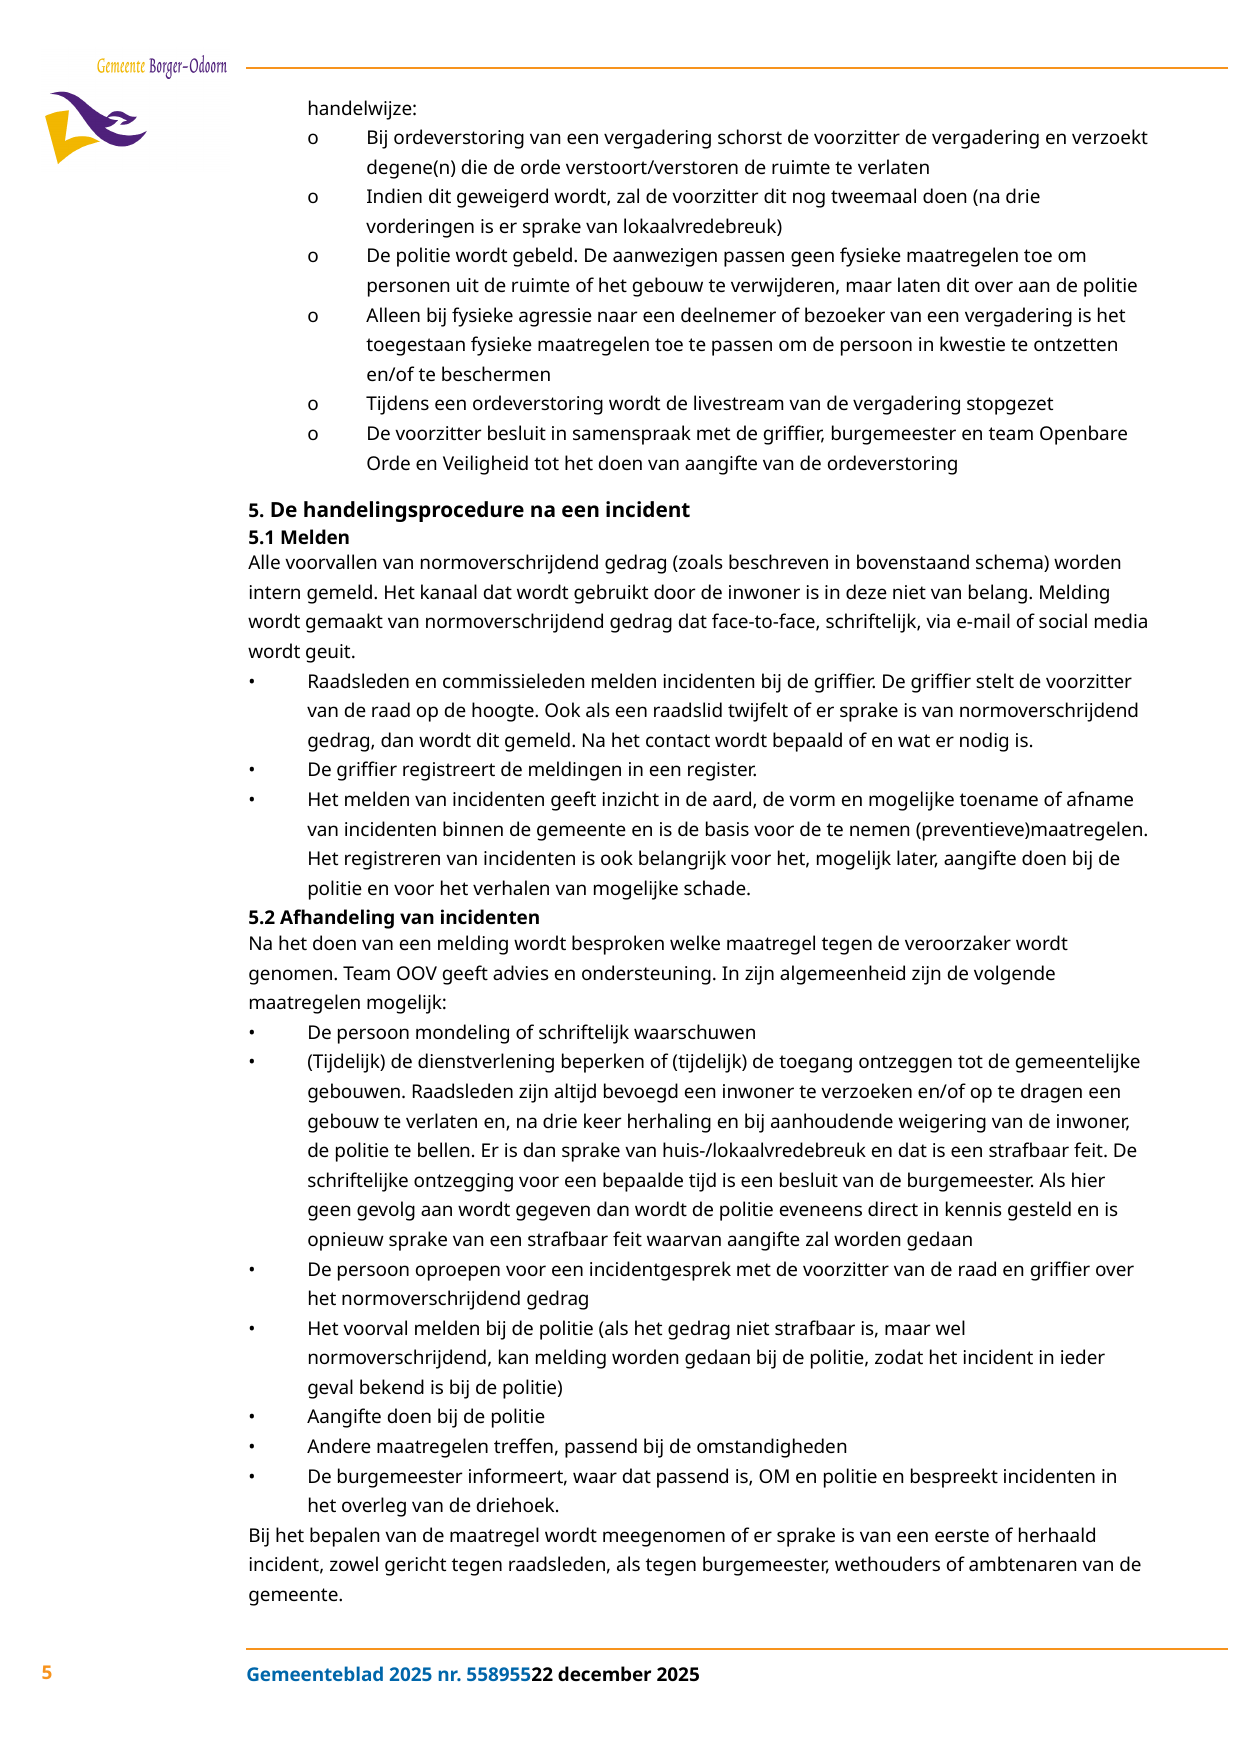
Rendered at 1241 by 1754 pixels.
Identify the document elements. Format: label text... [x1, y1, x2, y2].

list Bij ordeverstoring van een vergadering schorst de voorzitter de vergadering en verzoekt degene(n) die de orde verstoort/verstoren de ruimte te verlaten [307, 124, 1152, 180]
list De griffier registreert de meldingen in een register. [248, 757, 1152, 782]
text 5. De handelingsprocedure na een incident [248, 495, 1152, 524]
list De voorzitter besluit in samenspraak met de griffier, burgemeester en team Openbare Orde en Veiligheid tot het doen van aangifte van de ordeverstoring [307, 420, 1152, 476]
text Bij het bepalen van de maatregel wordt meegenomen of er sprake is van een eerste of herhaald incident, zowel gericht tegen raadsleden, als tegen burgemeester, wethouders of ambtenaren van de gemeente. [248, 1522, 1152, 1607]
picture [41, 47, 231, 172]
list Het melden van incidenten geeft inzicht in de aard, de vorm en mogelijke toename of afname van incidenten binnen de gemeente en is de basis voor de te nemen (preventieve)maatregelen. Het registreren van incidenten is ook belangrijk voor het, mogelijk later, aangifte doen bij de politie en voor het verhalen van mogelijke schade. [248, 786, 1152, 901]
list Aangifte doen bij de politie [248, 1404, 1152, 1429]
list handelwijze: [248, 95, 1152, 121]
list Andere maatregelen treffen, passend bij de omstandigheden [248, 1433, 1152, 1459]
list Het voorval melden bij de politie (als het gedrag niet strafbaar is, maar wel normoverschrijdend, kan melding worden gedaan bij de politie, zodat het incident in ieder geval bekend is bij de politie) [248, 1315, 1152, 1400]
list Raadsleden en commissieleden melden incidenten bij de griffier. De griffier stelt de voorzitter van de raad op de hoogte. Ook als een raadslid twijfelt of er sprake is van normoverschrijdend gedrag, dan wordt dit gemeld. Na het contact wordt bepaald of en wat er nodig is. [248, 668, 1152, 753]
list De persoon oproepen voor een incidentgesprek met de voorzitter van de raad en griffier over het normoverschrijdend gedrag [248, 1256, 1152, 1311]
list De burgemeester informeert, waar dat passend is, OM en politie en bespreekt incidenten in het overleg van de driehoek. [248, 1463, 1152, 1518]
text Na het doen van een melding wordt besproken welke maatregel tegen de veroorzaker wordt genomen. Team OOV geeft advies en ondersteuning. In zijn algemeenheid zijn de volgende maatregelen mogelijk: [248, 930, 1152, 1015]
list (Tijdelijk) de dienstverlening beperken of (tijdelijk) de toegang ontzeggen tot de gemeentelijke gebouwen. Raadsleden zijn altijd bevoegd een inwoner te verzoeken en/of op te dragen een gebouw te verlaten en, na drie keer herhaling en bij aanhoudende weigering van de inwoner, de politie te bellen. Er is dan sprake van huis-/lokaalvredebreuk en dat is een strafbaar feit. De schriftelijke ontzegging voor een bepaalde tijd is een besluit van de burgemeester. Als hier geen gevolg aan wordt gegeven dan wordt de politie eveneens direct in kennis gesteld en is opnieuw sprake van een strafbaar feit waarvan aangifte zal worden gedaan [248, 1049, 1152, 1252]
list De politie wordt gebeld. De aanwezigen passen geen fysieke maatregelen toe om personen uit de ruimte of het gebouw te verwijderen, maar laten dit over aan de politie [307, 243, 1152, 298]
list De persoon mondeling of schriftelijk waarschuwen [248, 1019, 1152, 1045]
list Indien dit geweigerd wordt, zal de voorzitter dit nog tweemaal doen (na drie vorderingen is er sprake van lokaalvredebreuk) [307, 183, 1152, 239]
text 5.2 Afhandeling van incidenten [248, 904, 1152, 930]
list Tijdens een ordeverstoring wordt de livestream van de vergadering stopgezet [307, 391, 1152, 416]
text Alle voorvallen van normoverschrijdend gedrag (zoals beschreven in bovenstaand schema) worden intern gemeld. Het kanaal dat wordt gebruikt door de inwoner is in deze niet van belang. Melding wordt gemaakt van normoverschrijdend gedrag dat face-to-face, schriftelijk, via e-mail of social media wordt geuit. [248, 549, 1152, 664]
list Alleen bij fysieke agressie naar een deelnemer of bezoeker van een vergadering is het toegestaan fysieke maatregelen toe te passen om de persoon in kwestie te ontzetten en/of te beschermen [307, 302, 1152, 387]
text 5.1 Melden [248, 524, 1152, 549]
